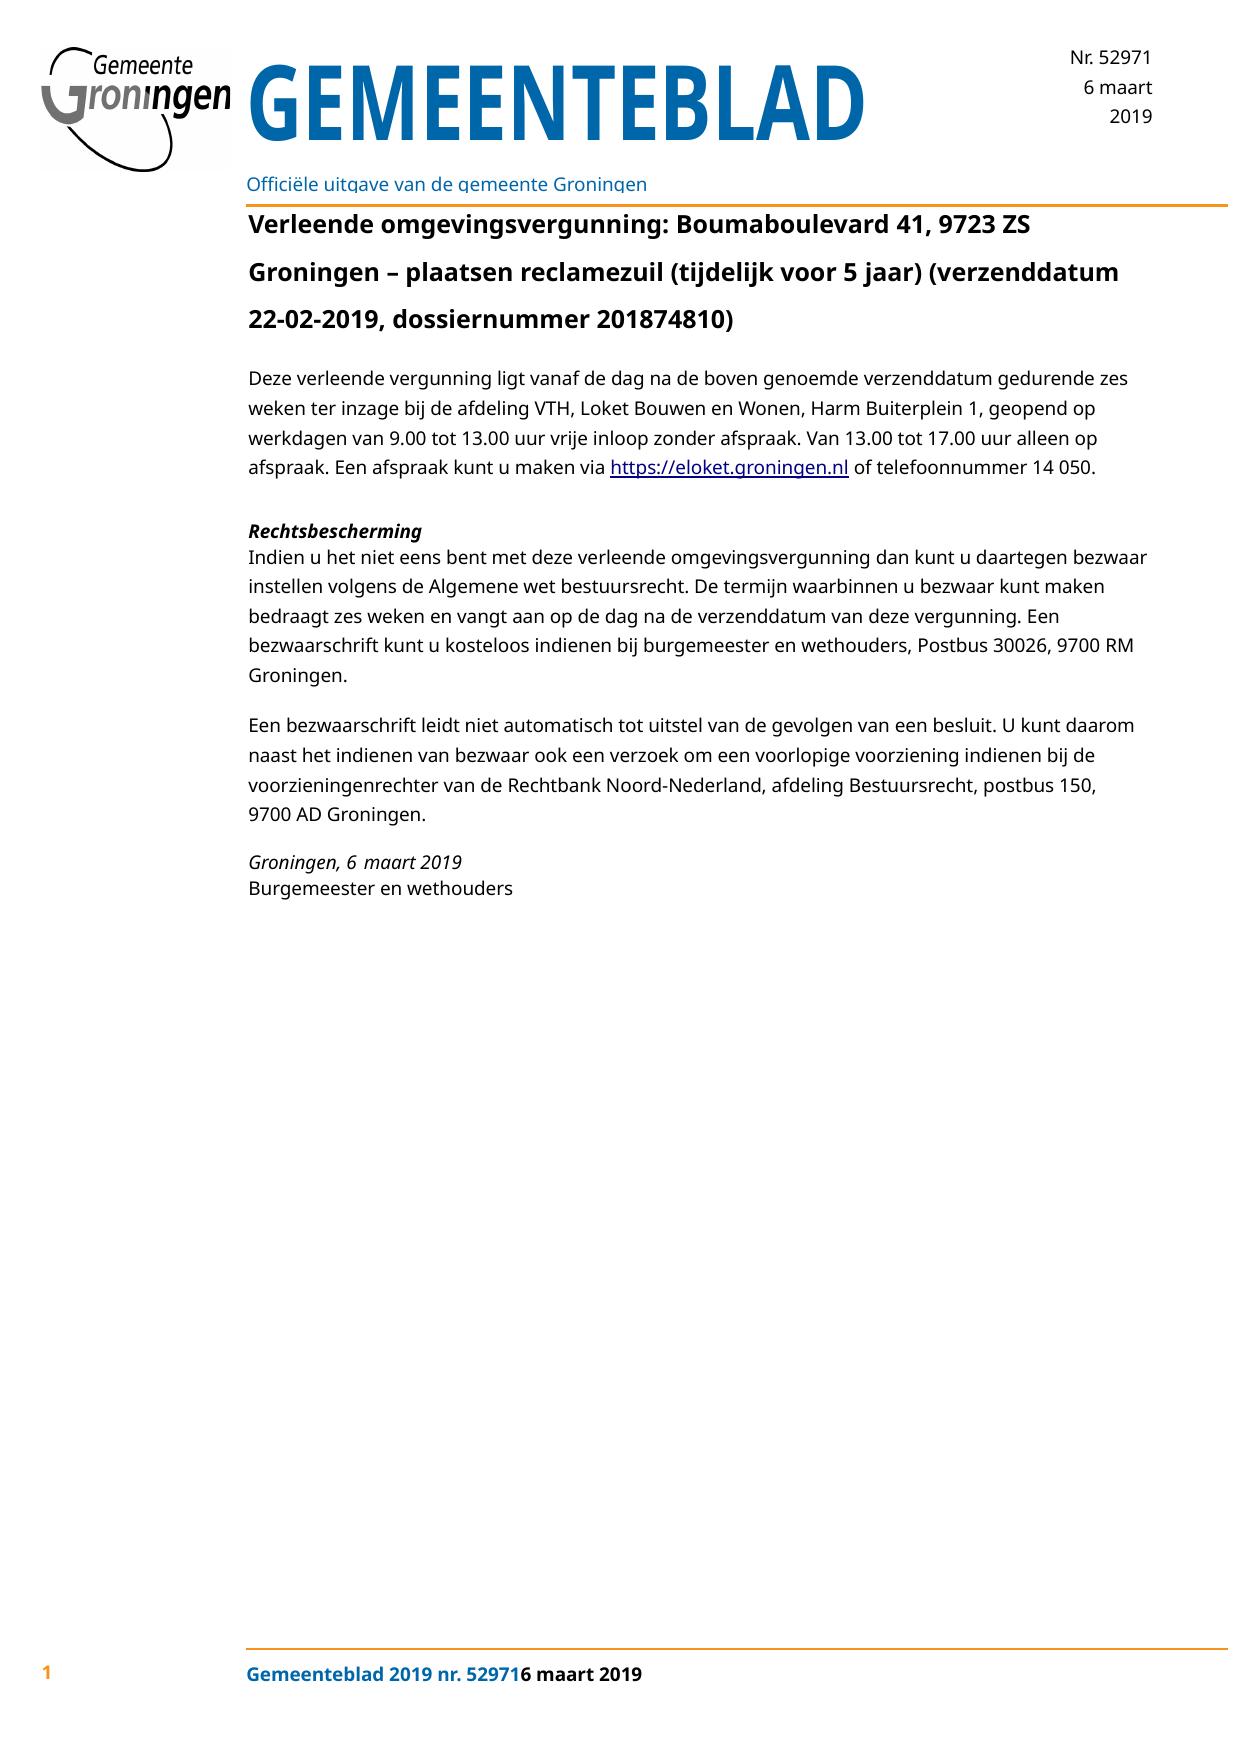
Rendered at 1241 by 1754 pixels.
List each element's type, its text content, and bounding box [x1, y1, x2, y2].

text Verleende omgevingsvergunning: Boumaboulevard 41, 9723 ZS Groningen – plaatsen reclamezuil (tijdelijk voor 5 jaar) (verzenddatum 22-02-2019, dossiernummer 201874810) [248, 207, 1152, 336]
text Groningen, 6 maart 2019 [248, 849, 1152, 875]
text Indien u het niet eens bent met deze verleende omgevingsvergunning dan kunt u daartegen bezwaar instellen volgens de Algemene wet bestuursrecht. De termijn waarbinnen u bezwaar kunt maken bedraagt zes weken en vangt aan op de dag na de verzenddatum van deze vergunning. Een bezwaarschrift kunt u kosteloos indienen bij burgemeester en wethouders, Postbus 30026, 9700 RM Groningen. [248, 544, 1152, 688]
text Een bezwaarschrift leidt niet automatisch tot uitstel van de gevolgen van een besluit. U kunt daarom naast het indienen van bezwaar ook een verzoek om een voorlopige voorziening indienen bij de voorzieningenrechter van de Rechtbank Noord-Nederland, afdeling Bestuursrecht, postbus 150, 9700 AD Groningen. [248, 713, 1152, 827]
picture [41, 47, 231, 172]
text Rechtsbescherming [248, 518, 1152, 544]
text Burgemeester en wethouders [248, 875, 1152, 901]
text Deze verleende vergunning ligt vanaf de dag na de boven genoemde verzenddatum gedurende zes weken ter inzage bij de afdeling VTH, Loket Bouwen en Wonen, Harm Buiterplein 1, geopend op werkdagen van 9.00 tot 13.00 uur vrije inloop zonder afspraak. Van 13.00 tot 17.00 uur alleen op afspraak. Een afspraak kunt u maken via https://eloket.groningen.nl of telefoonnummer 14 050. [248, 366, 1152, 480]
